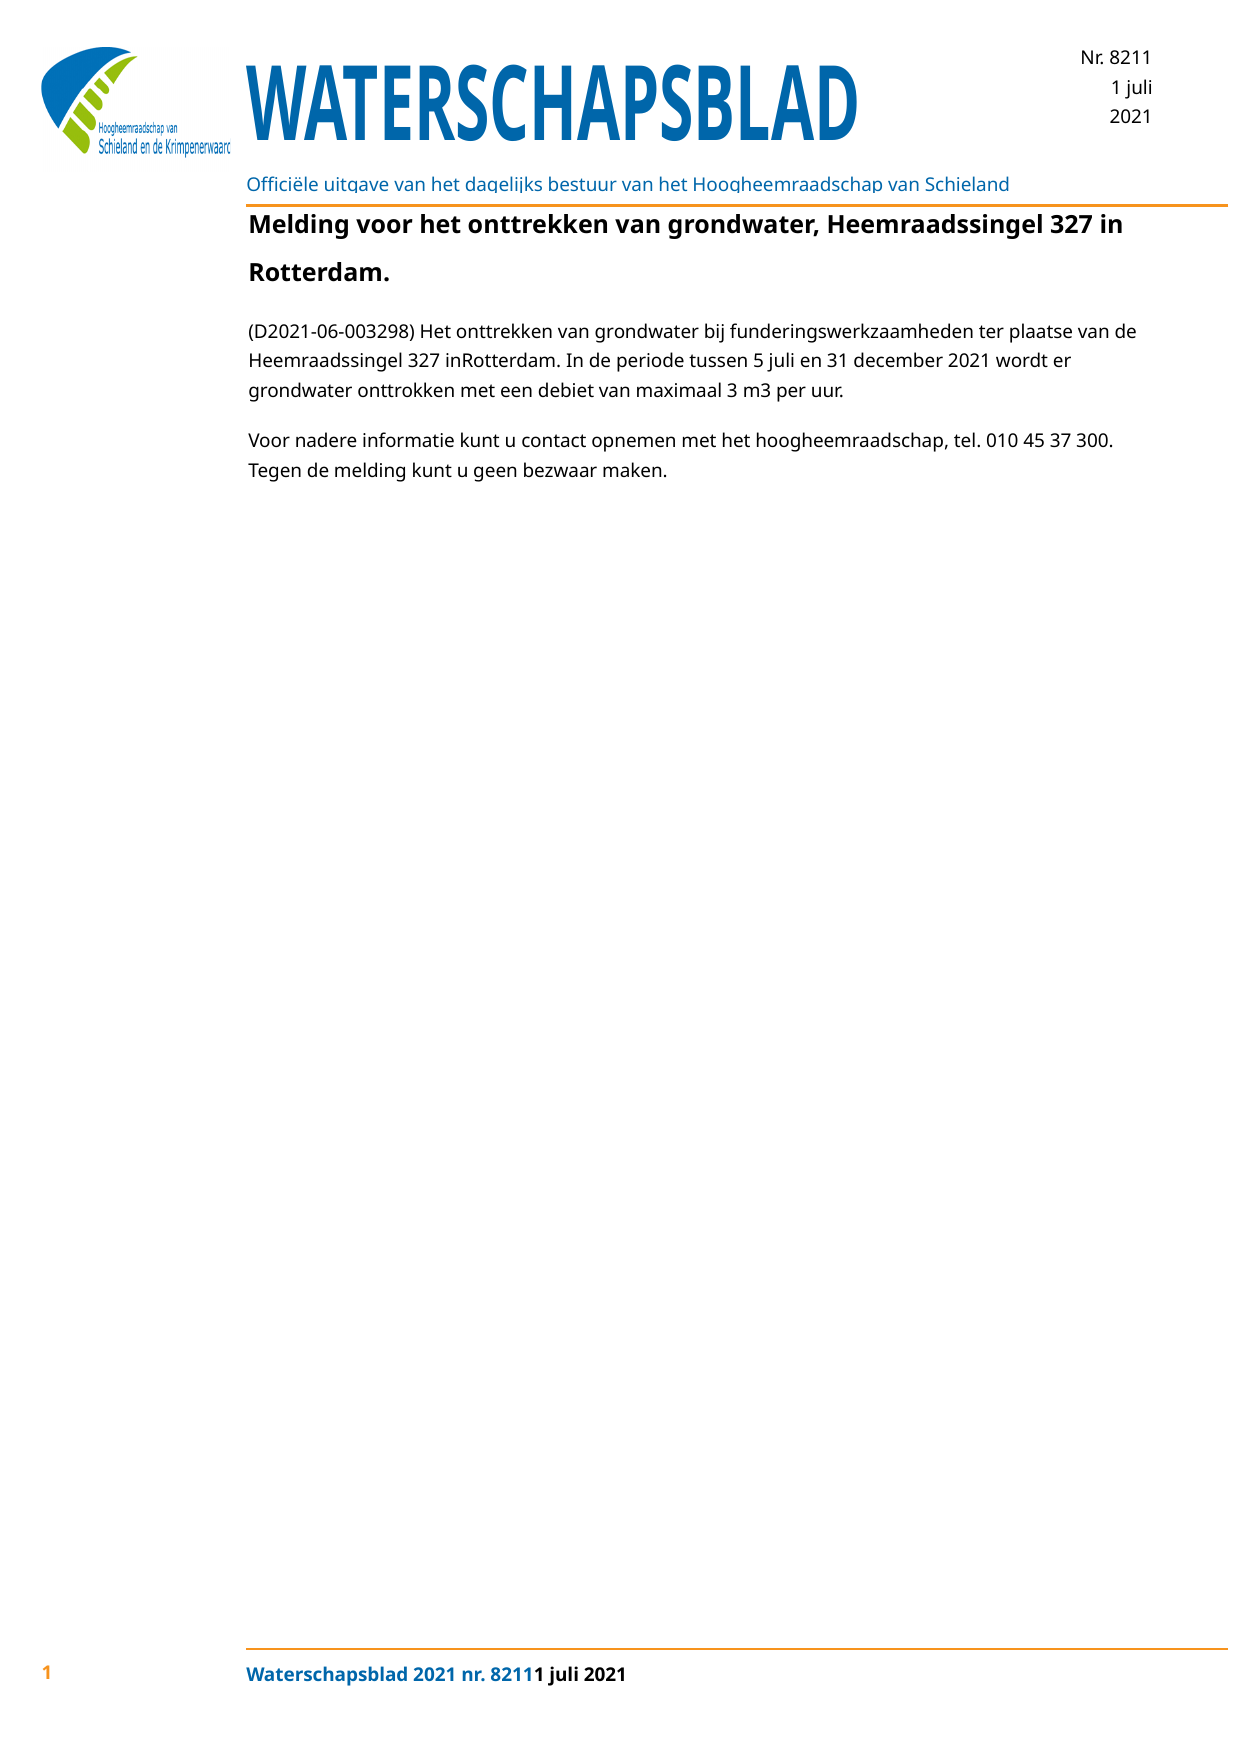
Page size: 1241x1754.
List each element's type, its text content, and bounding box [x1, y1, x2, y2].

picture [41, 47, 231, 172]
text Melding voor het onttrekken van grondwater, Heemraadssingel 327 in Rotterdam. [248, 207, 1152, 288]
text (D2021-06-003298) Het onttrekken van grondwater bij funderingswerkzaamheden ter plaatse van de Heemraadssingel 327 inRotterdam. In de periode tussen 5 juli en 31 december 2021 wordt er grondwater onttrokken met een debiet van maximaal 3 m3 per uur. [248, 318, 1152, 403]
text Voor nadere informatie kunt u contact opnemen met het hoogheemraadschap, tel. 010 45 37 300. Tegen de melding kunt u geen bezwaar maken. [248, 427, 1152, 483]
